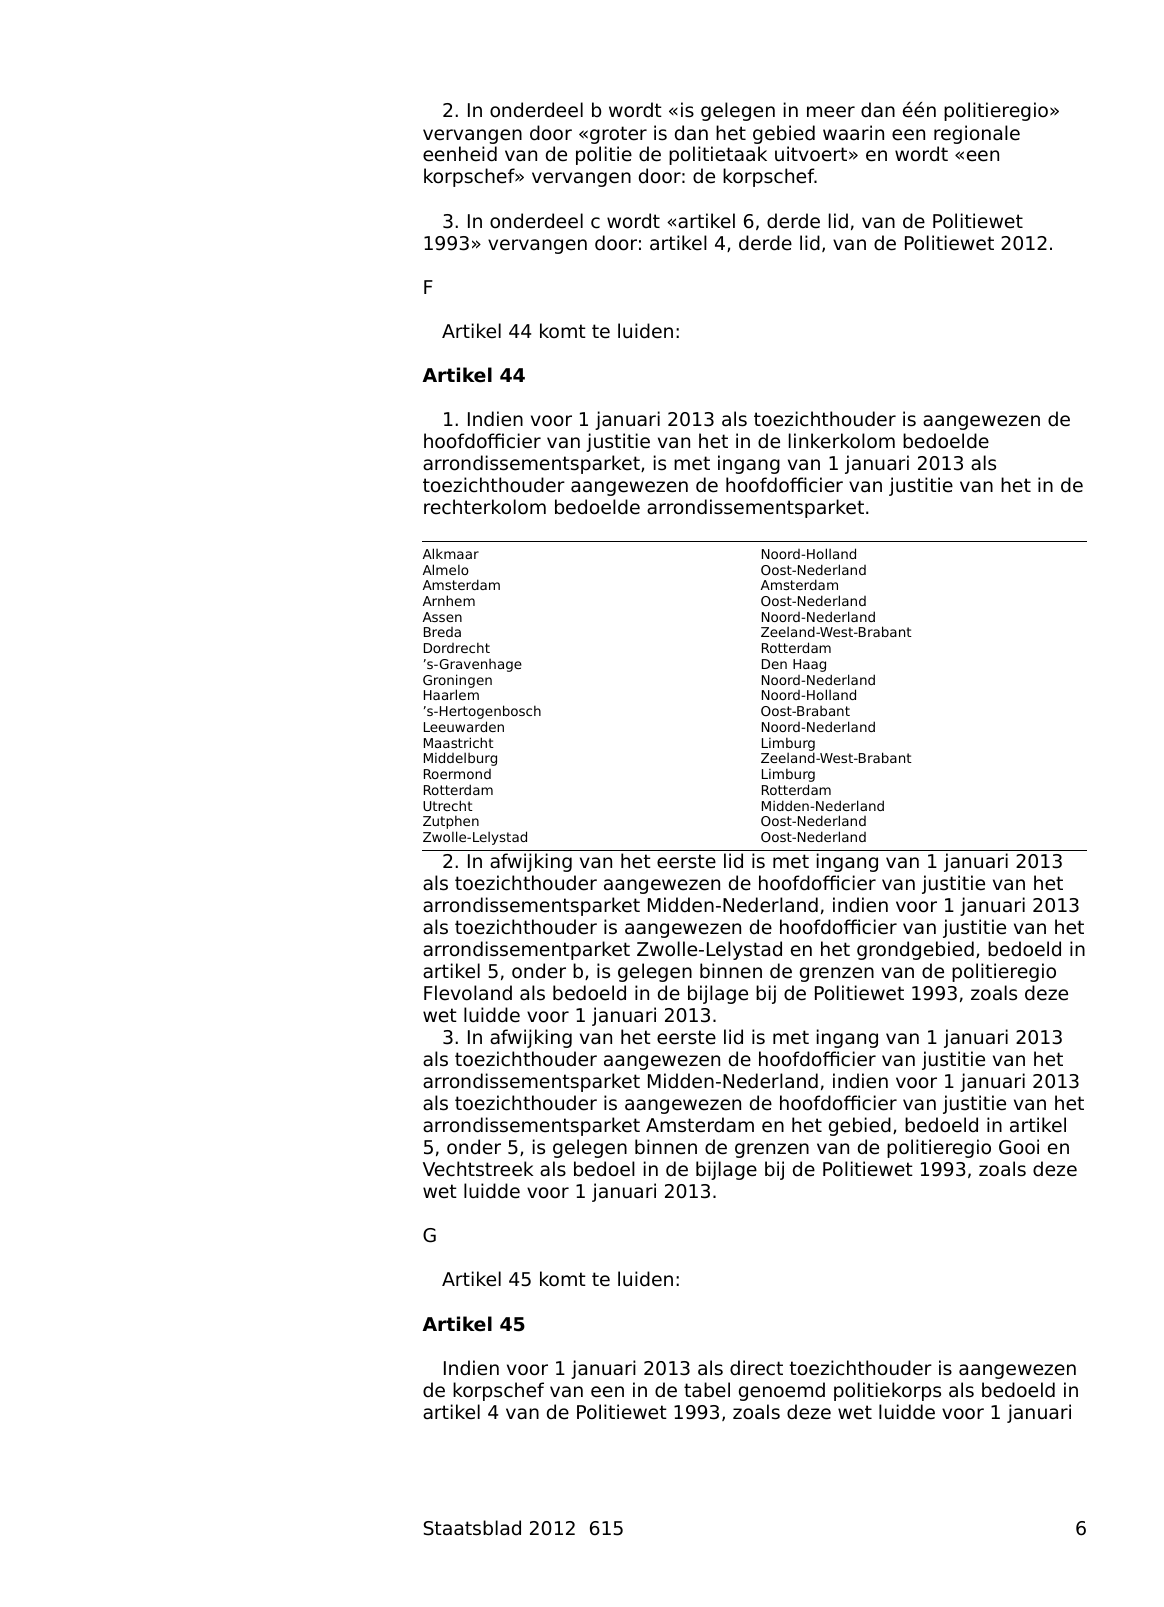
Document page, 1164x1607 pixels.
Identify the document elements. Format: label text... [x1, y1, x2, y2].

table_cell Amsterdam [422, 578, 754, 594]
table_cell Den Haag [754, 657, 1087, 672]
table_cell Zeeland-West-Brabant [754, 751, 1087, 767]
text 3. In onderdeel c wordt «artikel 6, derde lid, van de Politiewet 1993» vervangen door: artikel 4, derde lid, van de Politiewet 2012. [422, 211, 1087, 254]
table_cell Haarlem [422, 688, 754, 704]
table_cell Zutphen [422, 814, 754, 830]
subtitle Artikel 44 [422, 365, 1087, 387]
table_cell Breda [422, 625, 754, 641]
table_cell Groningen [422, 673, 754, 688]
subtitle Artikel 45 [422, 1313, 1087, 1335]
table_cell Rotterdam [422, 783, 754, 798]
table_cell Oost-Brabant [754, 704, 1087, 720]
table_cell Roermond [422, 767, 754, 783]
table_cell Noord-Nederland [754, 720, 1087, 735]
table_cell Dordrecht [422, 641, 754, 657]
table_cell Maastricht [422, 735, 754, 751]
table_cell Almelo [422, 563, 754, 578]
table_cell Rotterdam [754, 783, 1087, 798]
table_header Alkmaar [422, 542, 754, 562]
table_cell ’s-Hertogenbosch [422, 704, 754, 720]
text Artikel 44 komt te luiden: [422, 321, 1087, 343]
table_cell Oost-Nederland [754, 814, 1087, 830]
table_cell Noord-Nederland [754, 610, 1087, 625]
table_cell Middelburg [422, 751, 754, 767]
table_cell Arnhem [422, 594, 754, 609]
text Artikel 45 komt te luiden: [422, 1269, 1087, 1291]
table_header Noord-Holland [754, 542, 1087, 562]
text 3. In afwijking van het eerste lid is met ingang van 1 januari 2013 als toezichthouder aangewezen de hoofdofficier van justitie van het arrondissementsparket Midden-Nederland, indien voor 1 januari 2013 als toezichthouder is aangewezen de hoofdofficier van justitie van het arrondissementsparket Amsterdam en het gebied, bedoeld in artikel 5, onder 5, is gelegen binnen de grenzen van de politieregio Gooi en Vechtstreek als bedoel in de bijlage bij de Politiewet 1993, zoals deze wet luidde voor 1 januari 2013. [422, 1027, 1087, 1203]
table_cell Zwolle-Lelystad [422, 830, 754, 850]
text 2. In afwijking van het eerste lid is met ingang van 1 januari 2013 als toezichthouder aangewezen de hoofdofficier van justitie van het arrondissementsparket Midden-Nederland, indien voor 1 januari 2013 als toezichthouder is aangewezen de hoofdofficier van justitie van het arrondissementparket Zwolle-Lelystad en het grondgebied, bedoeld in artikel 5, onder b, is gelegen binnen de grenzen van de politieregio Flevoland als bedoeld in de bijlage bij de Politiewet 1993, zoals deze wet luidde voor 1 januari 2013. [422, 851, 1087, 1027]
table_cell Midden-Nederland [754, 798, 1087, 814]
table_cell Assen [422, 610, 754, 625]
table_cell Zeeland-West-Brabant [754, 625, 1087, 641]
table_cell Oost-Nederland [754, 594, 1087, 609]
text 2. In onderdeel b wordt «is gelegen in meer dan één politieregio» vervangen door «groter is dan het gebied waarin een regionale eenheid van de politie de politietaak uitvoert» en wordt «een korpschef» vervangen door: de korpschef. [422, 100, 1087, 188]
table_cell Noord-Nederland [754, 673, 1087, 688]
table_cell Utrecht [422, 798, 754, 814]
text 1. Indien voor 1 januari 2013 als toezichthouder is aangewezen de hoofdofficier van justitie van het in de linkerkolom bedoelde arrondissementsparket, is met ingang van 1 januari 2013 als toezichthouder aangewezen de hoofdofficier van justitie van het in de rechterkolom bedoelde arrondissementsparket. [422, 409, 1087, 519]
table_cell Oost-Nederland [754, 830, 1087, 850]
table_cell Leeuwarden [422, 720, 754, 735]
text Indien voor 1 januari 2013 als direct toezichthouder is aangewezen de korpschef van een in de tabel genoemd politiekorps als bedoeld in artikel 4 van de Politiewet 1993, zoals deze wet luidde voor 1 januari [422, 1358, 1087, 1423]
table_cell Rotterdam [754, 641, 1087, 657]
text F [422, 277, 1087, 299]
table_cell Amsterdam [754, 578, 1087, 594]
table_cell Limburg [754, 767, 1087, 783]
table_cell Noord-Holland [754, 688, 1087, 704]
text G [422, 1225, 1087, 1247]
table_cell ’s-Gravenhage [422, 657, 754, 672]
table_cell Limburg [754, 735, 1087, 751]
table_cell Oost-Nederland [754, 563, 1087, 578]
